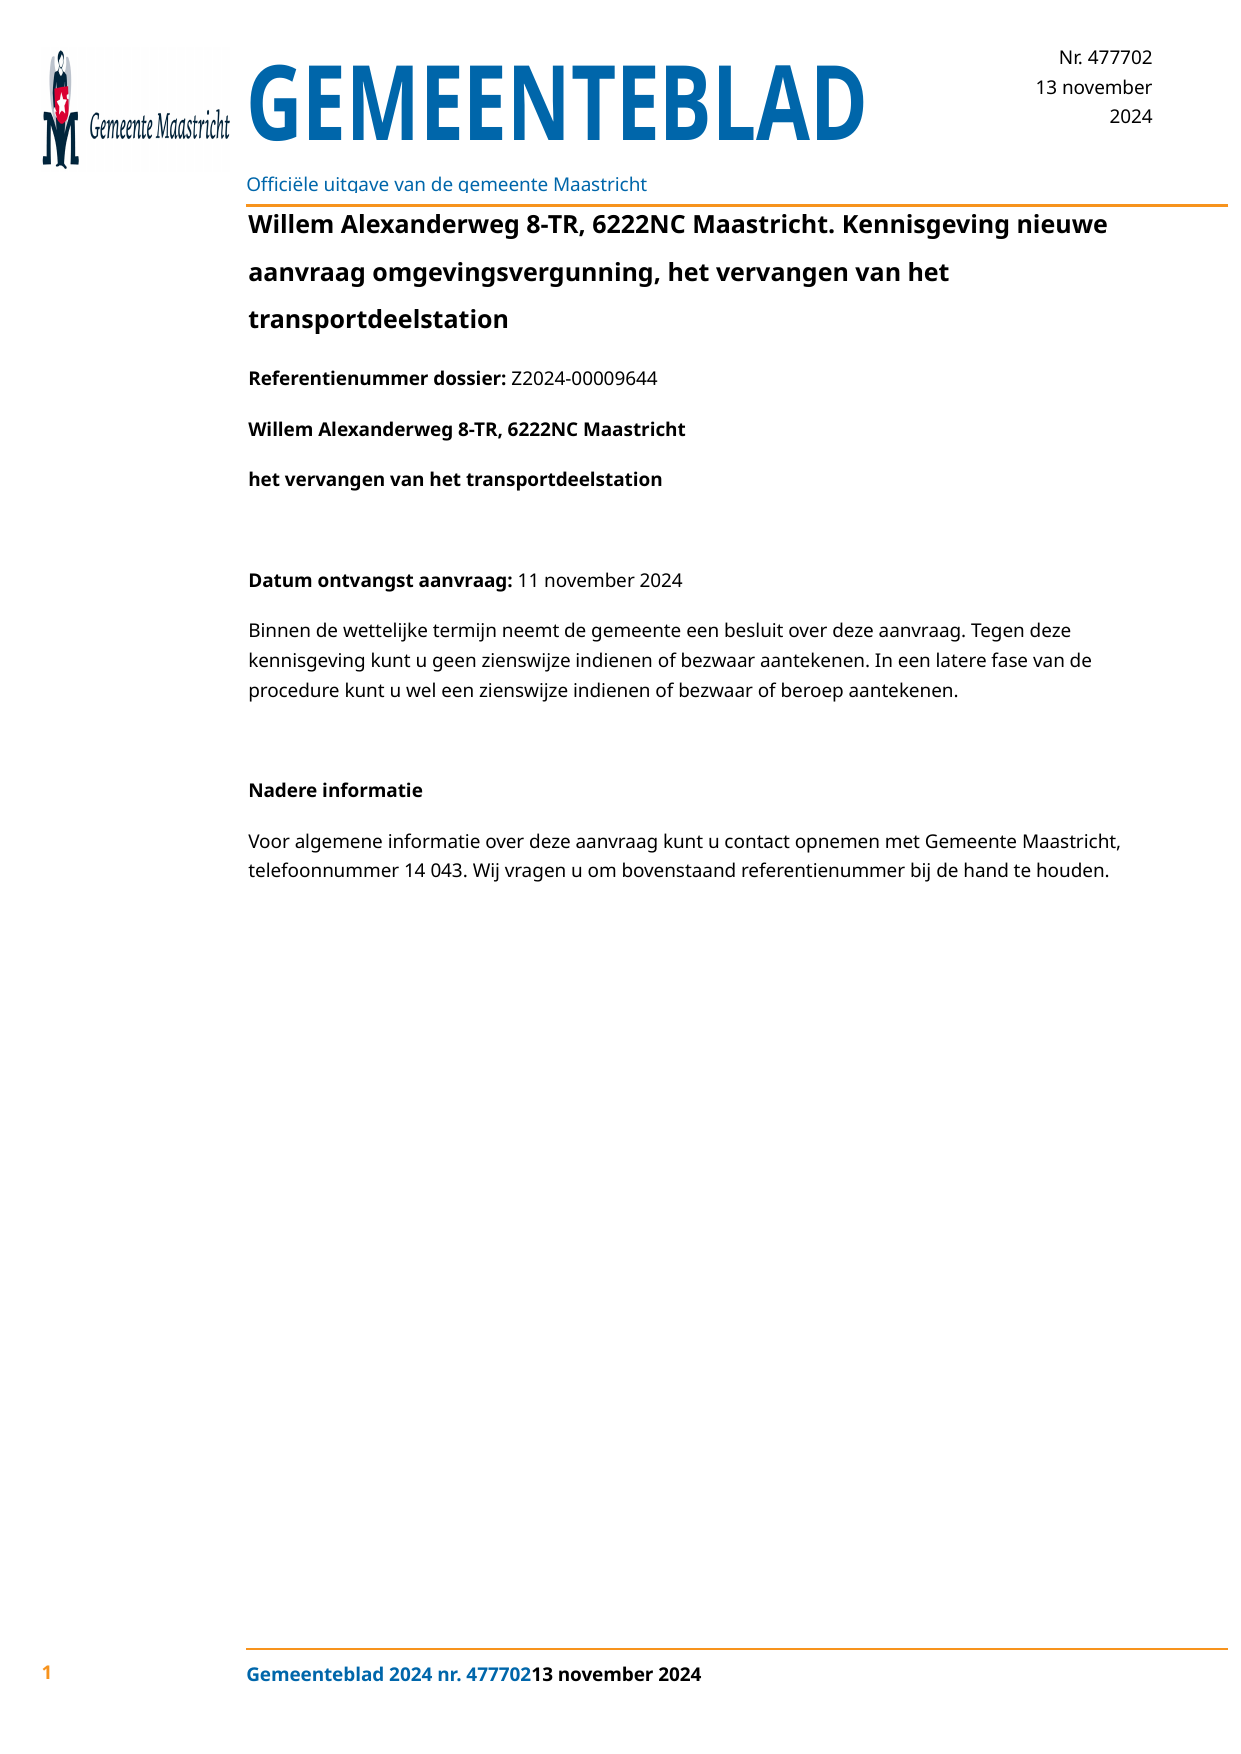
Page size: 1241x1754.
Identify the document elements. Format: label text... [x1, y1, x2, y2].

picture [41, 47, 231, 172]
text Voor algemene informatie over deze aanvraag kunt u contact opnemen met Gemeente Maastricht, telefoonnummer 14 043. Wij vragen u om bovenstaand referentienummer bij de hand te houden. [248, 828, 1152, 883]
text Datum ontvangst aanvraag: 11 november 2024 [248, 567, 1152, 593]
text Binnen de wettelijke termijn neemt de gemeente een besluit over deze aanvraag. Tegen deze kennisgeving kunt u geen zienswijze indienen of bezwaar aantekenen. In een latere fase van de procedure kunt u wel een zienswijze indienen of bezwaar of beroep aantekenen. [248, 618, 1152, 702]
text Willem Alexanderweg 8-TR, 6222NC Maastricht. Kennisgeving nieuwe aanvraag omgevingsvergunning, het vervangen van het transportdeelstation [248, 207, 1152, 336]
text het vervangen van het transportdeelstation [248, 466, 1152, 492]
text Nadere informatie [248, 778, 1152, 803]
text Willem Alexanderweg 8-TR, 6222NC Maastricht [248, 416, 1152, 442]
text Referentienummer dossier: Z2024-00009644 [248, 366, 1152, 391]
